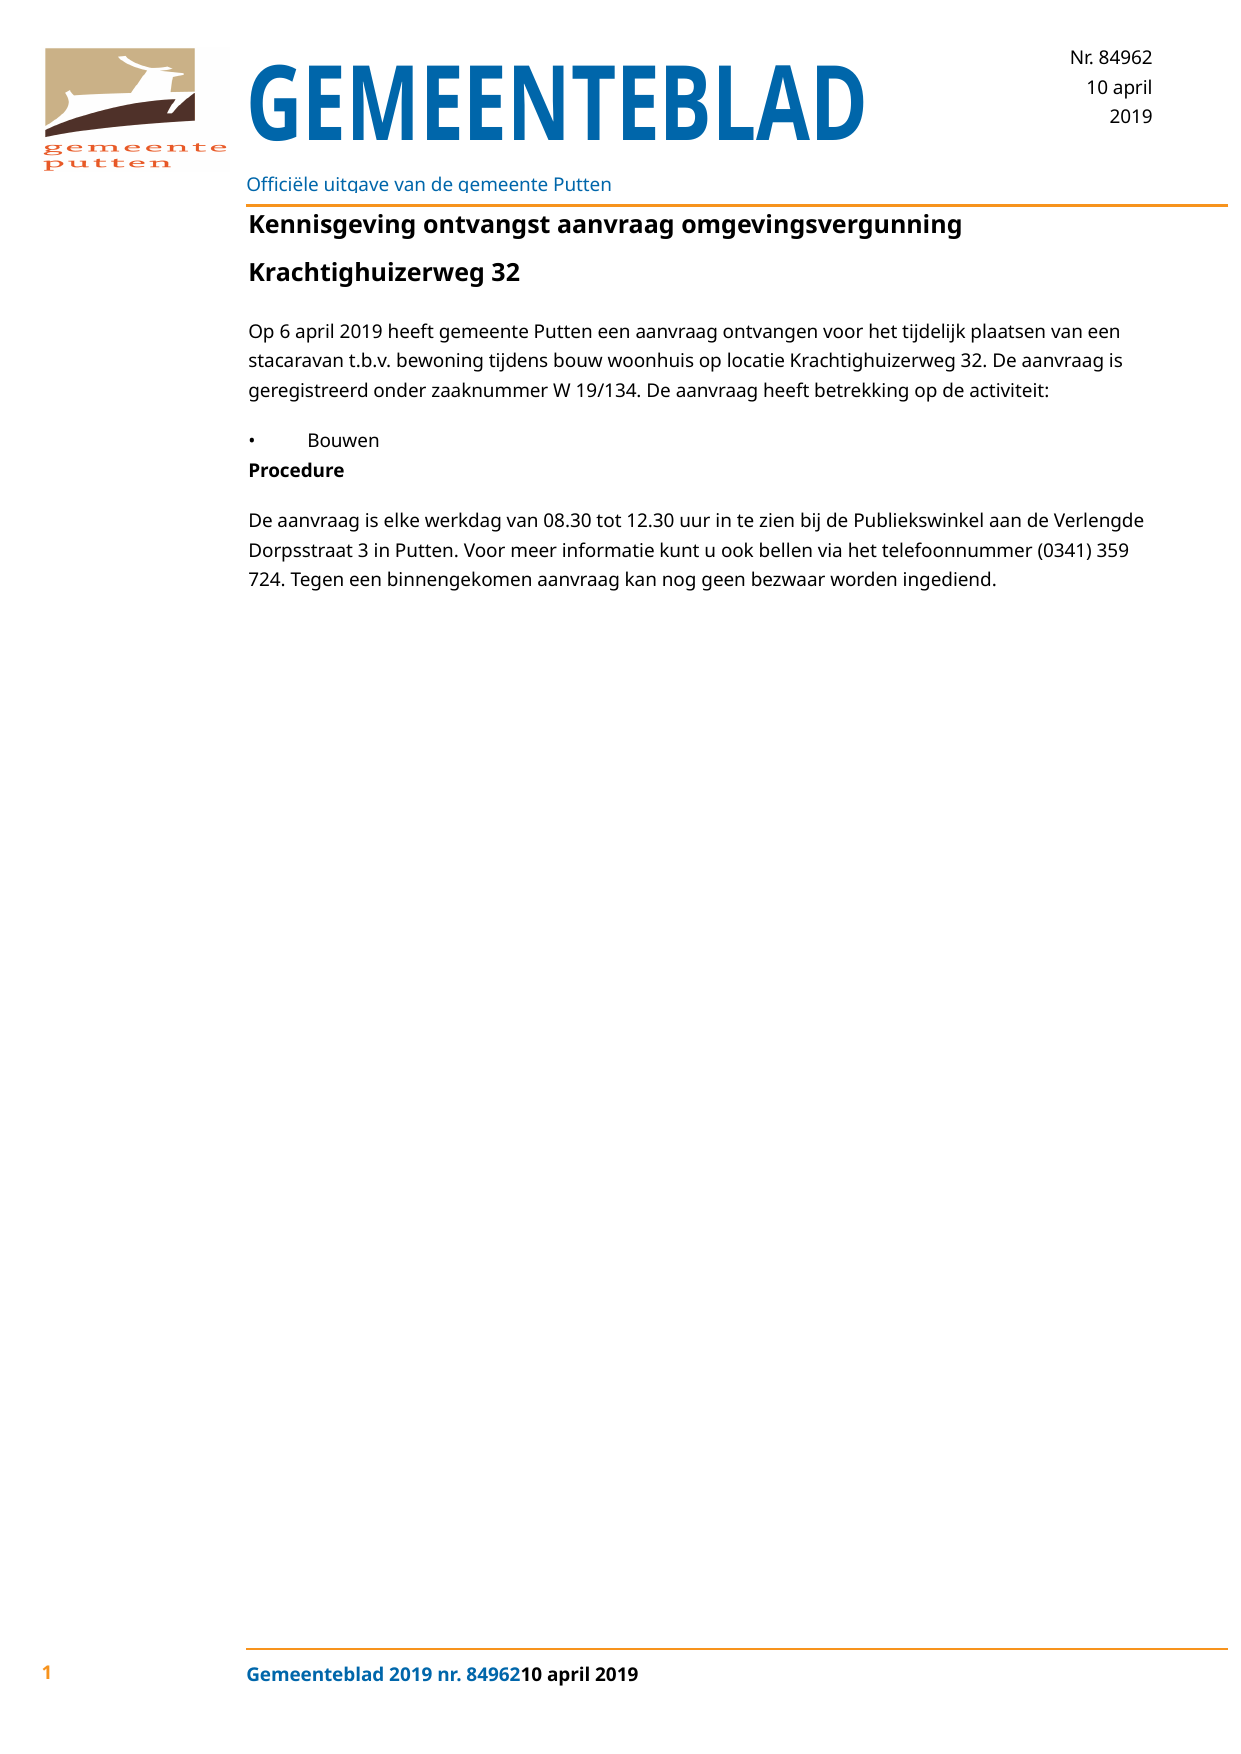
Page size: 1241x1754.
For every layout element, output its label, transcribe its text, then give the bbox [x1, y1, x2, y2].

picture [41, 47, 231, 172]
text Kennisgeving ontvangst aanvraag omgevingsvergunning Krachtighuizerweg 32 [248, 207, 1152, 288]
text De aanvraag is elke werkdag van 08.30 tot 12.30 uur in te zien bij de Publiekswinkel aan de Verlengde Dorpsstraat 3 in Putten. Voor meer informatie kunt u ook bellen via het telefoonnummer (0341) 359 724. Tegen een binnengekomen aanvraag kan nog geen bezwaar worden ingediend. [248, 507, 1152, 592]
text Op 6 april 2019 heeft gemeente Putten een aanvraag ontvangen voor het tijdelijk plaatsen van een stacaravan t.b.v. bewoning tijdens bouw woonhuis op locatie Krachtighuizerweg 32. De aanvraag is geregistreerd onder zaaknummer W 19/134. De aanvraag heeft betrekking op de activiteit: [248, 318, 1152, 403]
text Procedure [248, 457, 1152, 483]
list Bouwen [248, 427, 1152, 453]
